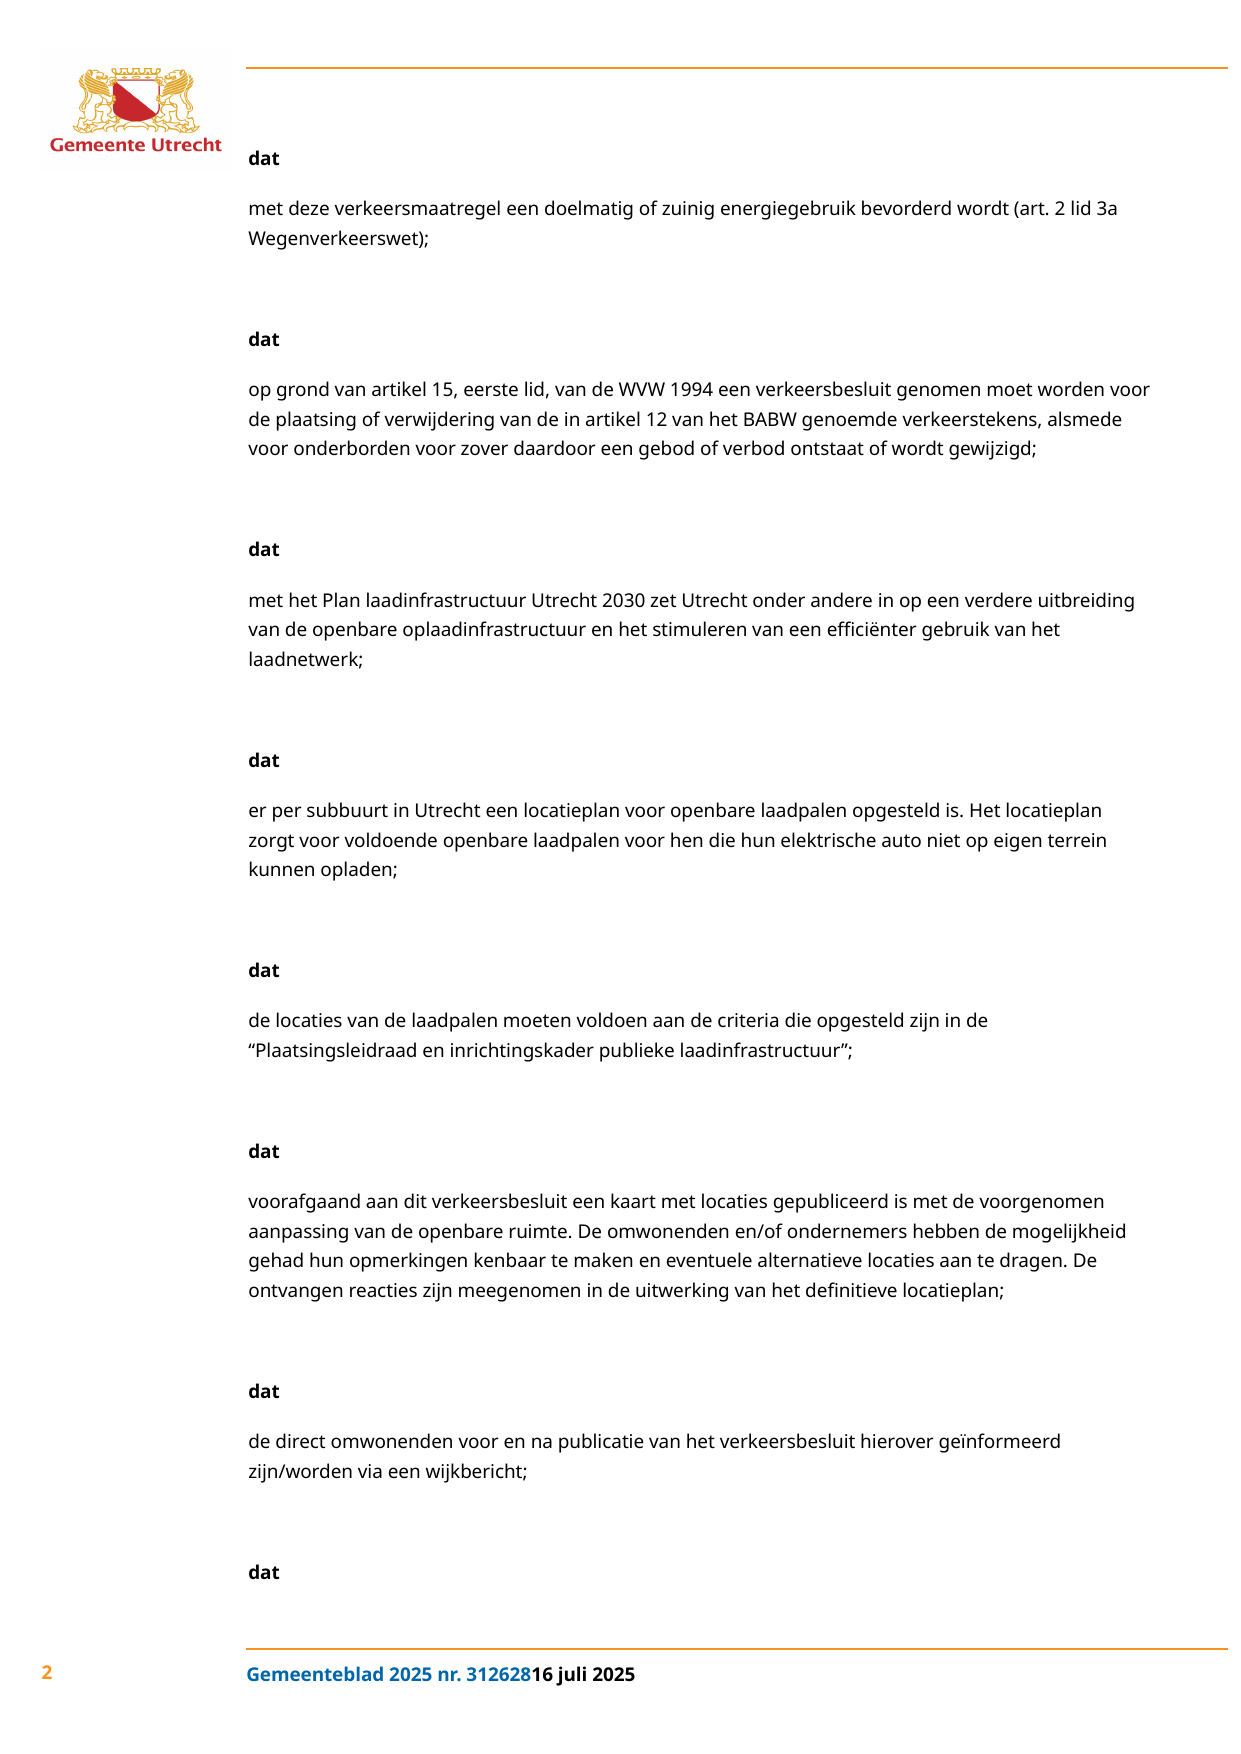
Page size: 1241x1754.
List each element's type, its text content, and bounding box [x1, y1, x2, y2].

text dat [248, 1138, 1152, 1164]
text met deze verkeersmaatregel een doelmatig of zuinig energiegebruik bevorderd wordt (art. 2 lid 3a Wegenverkeerswet); [248, 196, 1152, 251]
text dat [248, 326, 1152, 352]
text de locaties van de laadpalen moeten voldoen aan de criteria die opgesteld zijn in de “Plaatsingsleidraad en inrichtingskader publieke laadinfrastructuur”; [248, 1008, 1152, 1063]
picture [41, 47, 231, 172]
text met het Plan laadinfrastructuur Utrecht 2030 zet Utrecht onder andere in op een verdere uitbreiding van de openbare oplaadinfrastructuur en het stimuleren van een efficiënter gebruik van het laadnetwerk; [248, 587, 1152, 672]
text dat [248, 536, 1152, 562]
text dat [248, 747, 1152, 773]
text dat [248, 957, 1152, 983]
text voorafgaand aan dit verkeersbesluit een kaart met locaties gepubliceerd is met de voorgenomen aanpassing van de openbare ruimte. De omwonenden en/of ondernemers hebben de mogelijkheid gehad hun opmerkingen kenbaar te maken en eventuele alternatieve locaties aan te dragen. De ontvangen reacties zijn meegenomen in de uitwerking van het definitieve locatieplan; [248, 1188, 1152, 1303]
text dat [248, 1378, 1152, 1404]
text er per subbuurt in Utrecht een locatieplan voor openbare laadpalen opgesteld is. Het locatieplan zorgt voor voldoende openbare laadpalen voor hen die hun elektrische auto niet op eigen terrein kunnen opladen; [248, 797, 1152, 882]
text dat [248, 145, 1152, 171]
text dat [248, 1559, 1152, 1585]
text de direct omwonenden voor en na publicatie van het verkeersbesluit hierover geïnformeerd zijn/worden via een wijkbericht; [248, 1428, 1152, 1484]
text op grond van artikel 15, eerste lid, van de WVW 1994 een verkeersbesluit genomen moet worden voor de plaatsing of verwijdering van de in artikel 12 van het BABW genoemde verkeerstekens, alsmede voor onderborden voor zover daardoor een gebod of verbod ontstaat of wordt gewijzigd; [248, 376, 1152, 461]
